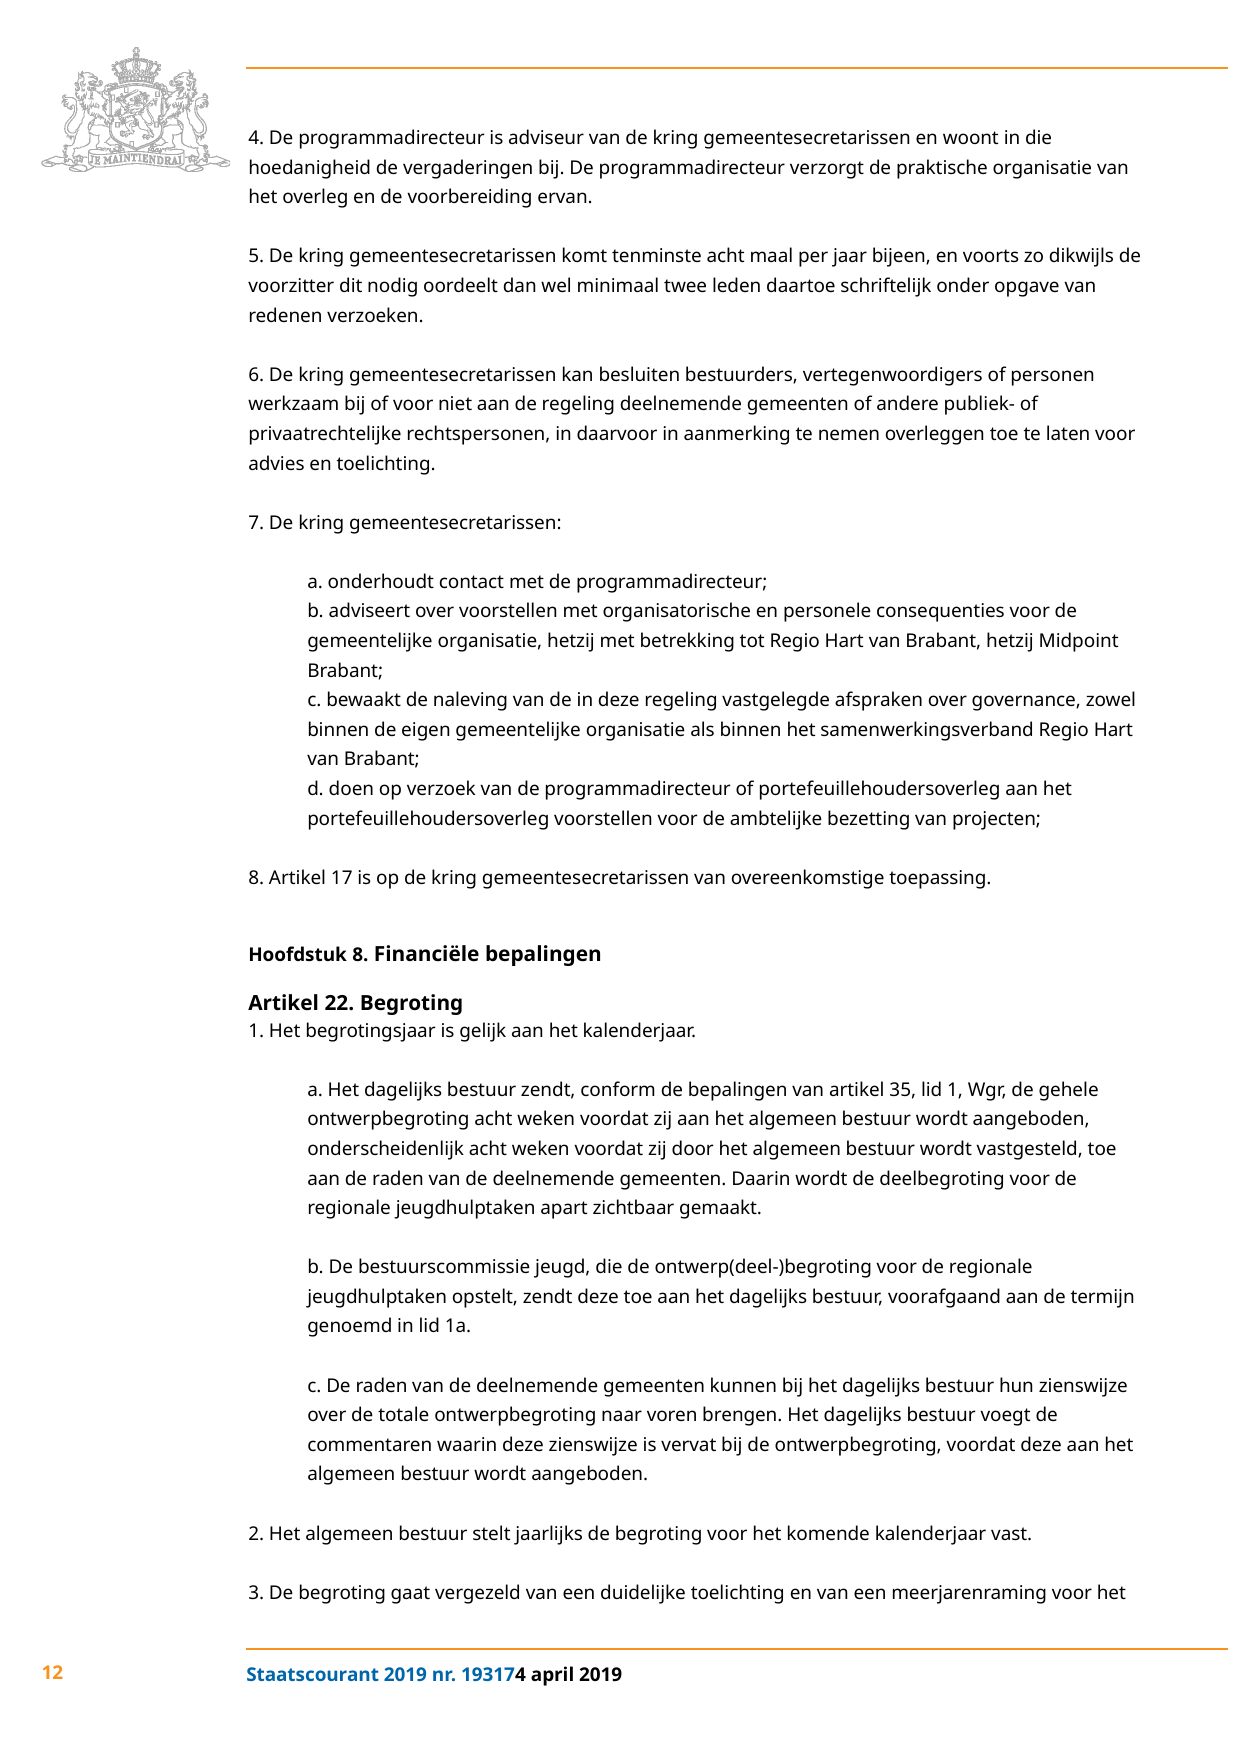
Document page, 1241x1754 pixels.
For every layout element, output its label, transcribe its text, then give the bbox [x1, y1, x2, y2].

text 2. Het algemeen bestuur stelt jaarlijks de begroting voor het komende kalenderjaar vast. [248, 1520, 1152, 1546]
list c. bewaakt de naleving van de in deze regeling vastgelegde afspraken over governance, zowel binnen de eigen gemeentelijke organisatie als binnen het samenwerkingsverband Regio Hart van Brabant; [248, 686, 1152, 771]
text Artikel 22. Begroting [248, 988, 1152, 1017]
text 3. De begroting gaat vergezeld van een duidelijke toelichting en van een meerjarenraming voor het [248, 1579, 1152, 1605]
picture [41, 47, 231, 172]
list b. De bestuurscommissie jeugd, die de ontwerp(deel-)begroting voor de regionale jeugdhulptaken opstelt, zendt deze toe aan het dagelijks bestuur, voorafgaand aan de termijn genoemd in lid 1a. [248, 1253, 1152, 1338]
text 4. De programmadirecteur is adviseur van de kring gemeentesecretarissen en woont in die hoedanigheid de vergaderingen bij. De programmadirecteur verzorgt de praktische organisatie van het overleg en de voorbereiding ervan. [248, 124, 1152, 209]
list a. Het dagelijks bestuur zendt, conform de bepalingen van artikel 35, lid 1, Wgr, de gehele ontwerpbegroting acht weken voordat zij aan het algemeen bestuur wordt aangeboden, onderscheidenlijk acht weken voordat zij door het algemeen bestuur wordt vastgesteld, toe aan de raden van de deelnemende gemeenten. Daarin wordt de deelbegroting voor de regionale jeugdhulptaken apart zichtbaar gemaakt. [248, 1076, 1152, 1220]
text 5. De kring gemeentesecretarissen komt tenminste acht maal per jaar bijeen, en voorts zo dikwijls de voorzitter dit nodig oordeelt dan wel minimaal twee leden daartoe schriftelijk onder opgave van redenen verzoeken. [248, 243, 1152, 328]
text Hoofdstuk 8. Financiële bepalingen [248, 939, 1152, 968]
list c. De raden van de deelnemende gemeenten kunnen bij het dagelijks bestuur hun zienswijze over de totale ontwerpbegroting naar voren brengen. Het dagelijks bestuur voegt de commentaren waarin deze zienswijze is vervat bij de ontwerpbegroting, voordat deze aan het algemeen bestuur wordt aangeboden. [248, 1372, 1152, 1486]
list b. adviseert over voorstellen met organisatorische en personele consequenties voor de gemeentelijke organisatie, hetzij met betrekking tot Regio Hart van Brabant, hetzij Midpoint Brabant; [248, 598, 1152, 683]
text 6. De kring gemeentesecretarissen kan besluiten bestuurders, vertegenwoordigers of personen werkzaam bij of voor niet aan de regeling deelnemende gemeenten of andere publiek- of privaatrechtelijke rechtspersonen, in daarvoor in aanmerking te nemen overleggen toe te laten voor advies en toelichting. [248, 361, 1152, 476]
text 8. Artikel 17 is op de kring gemeentesecretarissen van overeenkomstige toepassing. [248, 864, 1152, 890]
list d. doen op verzoek van de programmadirecteur of portefeuillehoudersoverleg aan het portefeuillehoudersoverleg voorstellen voor de ambtelijke bezetting van projecten; [248, 775, 1152, 831]
list a. onderhoudt contact met de programmadirecteur; [248, 568, 1152, 594]
text 7. De kring gemeentesecretarissen: [248, 509, 1152, 535]
text 1. Het begrotingsjaar is gelijk aan het kalenderjaar. [248, 1017, 1152, 1043]
